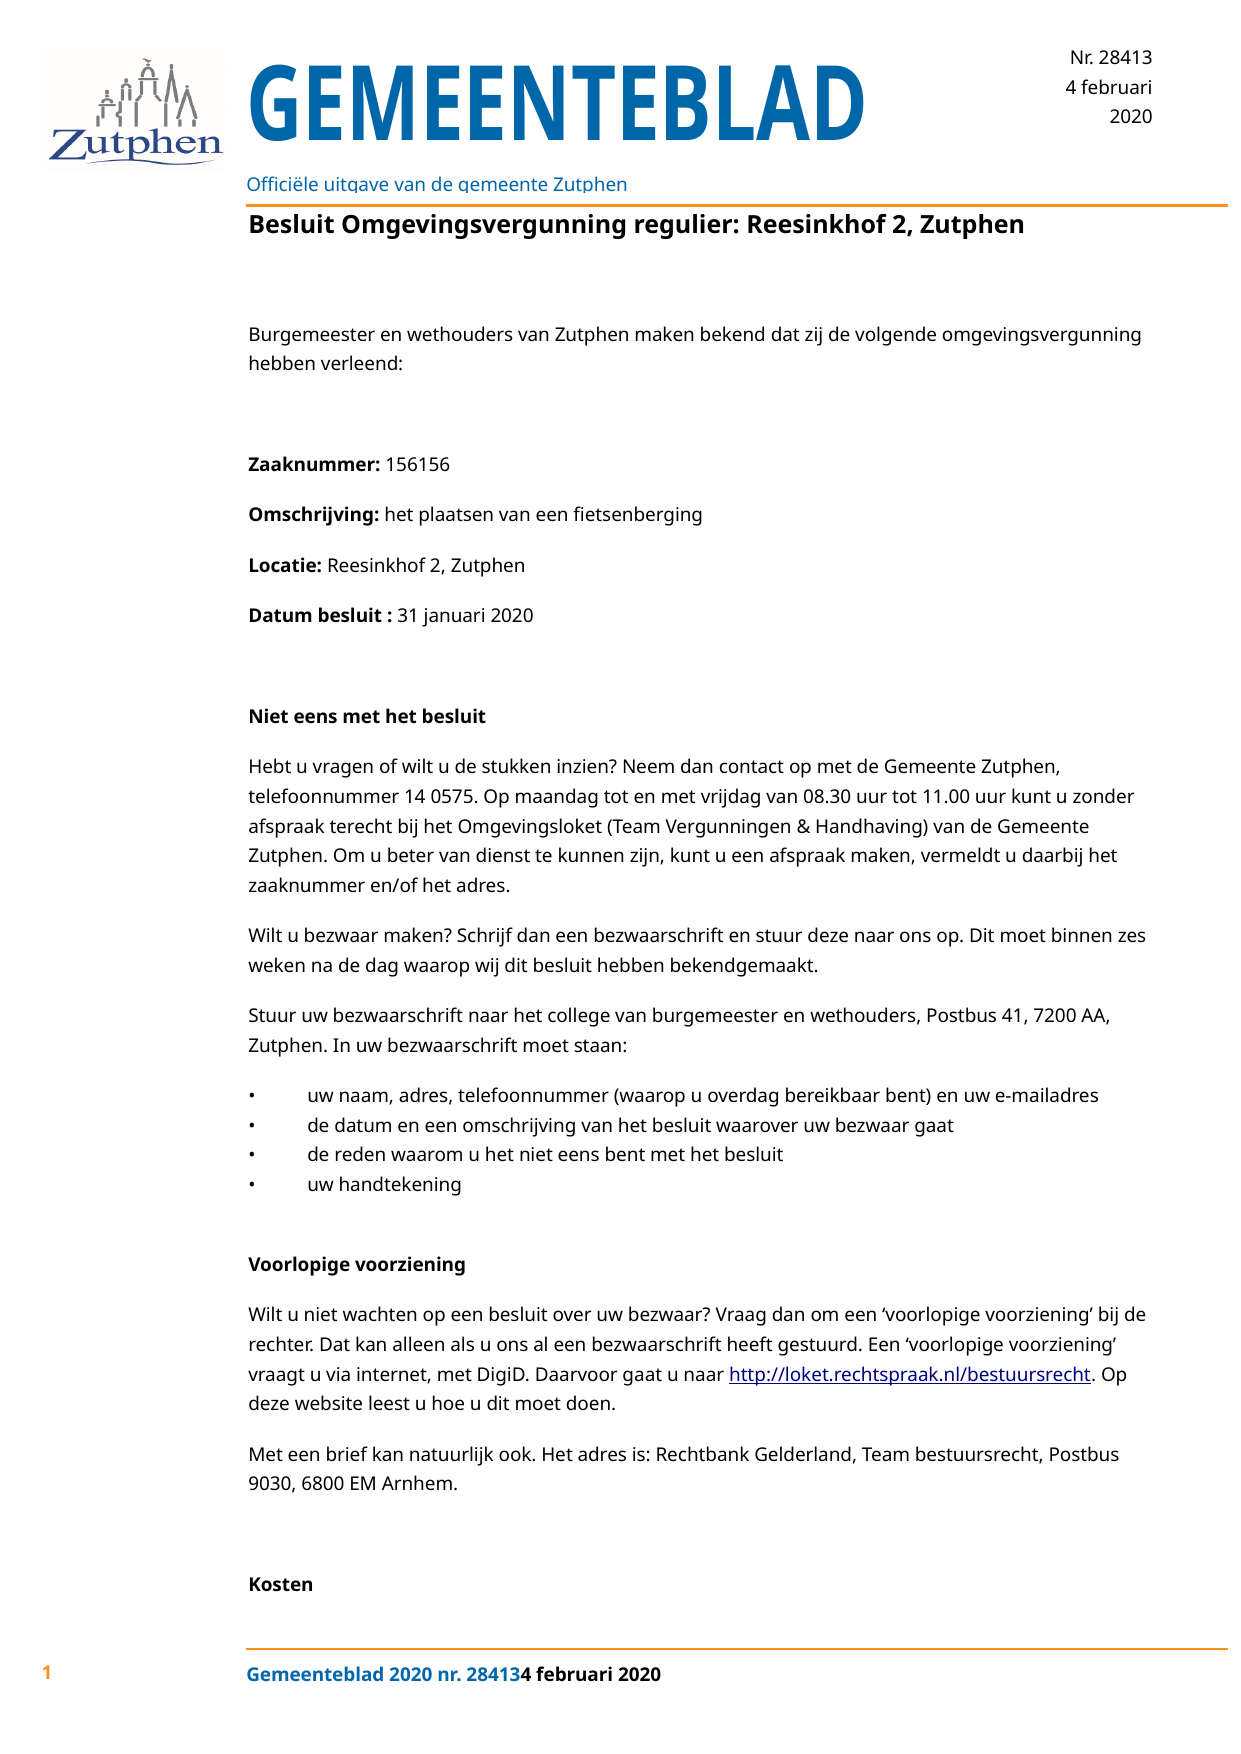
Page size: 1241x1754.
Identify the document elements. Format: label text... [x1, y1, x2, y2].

text Wilt u niet wachten op een besluit over uw bezwaar? Vraag dan om een ‘voorlopige voorziening’ bij de rechter. Dat kan alleen als u ons al een bezwaarschrift heeft gestuurd. Een ‘voorlopige voorziening’ vraagt u via internet, met DigiD. Daarvoor gaat u naar http://loket.rechtspraak.nl/bestuursrecht. Op deze website leest u hoe u dit moet doen. [248, 1302, 1152, 1416]
text Zaaknummer: 156156 [248, 451, 1152, 477]
text Burgemeester en wethouders van Zutphen maken bekend dat zij de volgende omgevingsvergunning hebben verleend: [248, 321, 1152, 376]
list uw handtekening [248, 1171, 1152, 1197]
text Voorlopige voorziening [248, 1251, 1152, 1277]
text Kosten [248, 1571, 1152, 1597]
text Hebt u vragen of wilt u de stukken inzien? Neem dan contact op met de Gemeente Zutphen, telefoonnummer 14 0575. Op maandag tot en met vrijdag van 08.30 uur tot 11.00 uur kunt u zonder afspraak terecht bij het Omgevingsloket (Team Vergunningen & Handhaving) van de Gemeente Zutphen. Om u beter van dienst te kunnen zijn, kunt u een afspraak maken, vermeldt u daarbij het zaaknummer en/of het adres. [248, 754, 1152, 898]
text Locatie: Reesinkhof 2, Zutphen [248, 552, 1152, 578]
text Niet eens met het besluit [248, 703, 1152, 729]
text Stuur uw bezwaarschrift naar het college van burgemeester en wethouders, Postbus 41, 7200 AA, Zutphen. In uw bezwaarschrift moet staan: [248, 1002, 1152, 1058]
text Besluit Omgevingsvergunning regulier: Reesinkhof 2, Zutphen [248, 207, 1152, 241]
text Met een brief kan natuurlijk ook. Het adres is: Rechtbank Gelderland, Team bestuursrecht, Postbus 9030, 6800 EM Arnhem. [248, 1441, 1152, 1496]
text Omschrijving: het plaatsen van een fietsenberging [248, 502, 1152, 527]
list de datum en een omschrijving van het besluit waarover uw bezwaar gaat [248, 1112, 1152, 1138]
picture [41, 47, 231, 172]
list uw naam, adres, telefoonnummer (waarop u overdag bereikbaar bent) en uw e-mailadres [248, 1082, 1152, 1108]
text Wilt u bezwaar maken? Schrijf dan een bezwaarschrift en stuur deze naar ons op. Dit moet binnen zes weken na de dag waarop wij dit besluit hebben bekendgemaakt. [248, 922, 1152, 978]
text Datum besluit : 31 januari 2020 [248, 602, 1152, 628]
list de reden waarom u het niet eens bent met het besluit [248, 1142, 1152, 1167]
